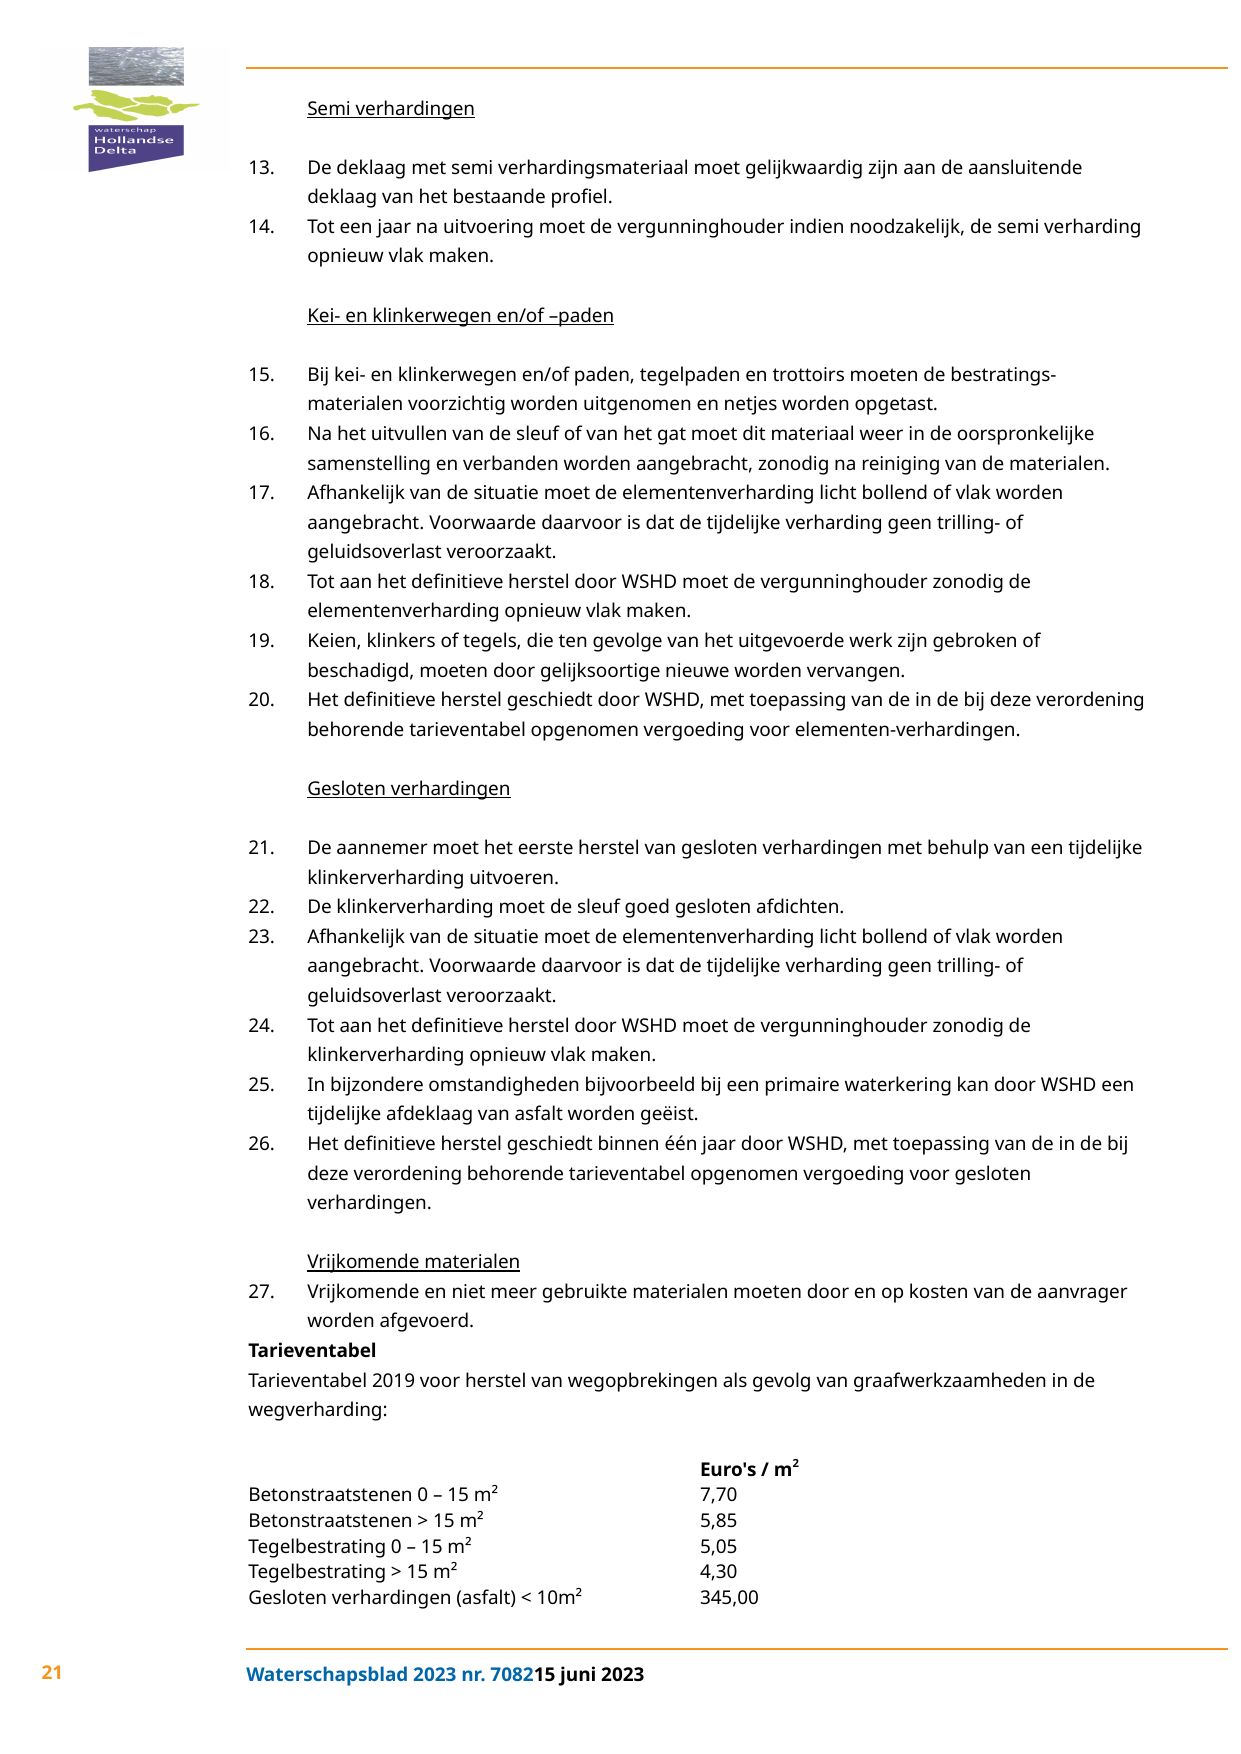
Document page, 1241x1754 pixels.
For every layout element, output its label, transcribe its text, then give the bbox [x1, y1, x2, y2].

list Tot aan het definitieve herstel door WSHD moet de vergunninghouder zonodig de elementenverharding opnieuw vlak maken. [248, 568, 1152, 623]
table_header Euro's / m2 [700, 1456, 1152, 1481]
text Tarieventabel [248, 1337, 1152, 1363]
table_cell Gesloten verhardingen (asfalt) < 10m² [248, 1584, 700, 1610]
table_cell Tegelbestrating > 15 m² [248, 1559, 700, 1584]
list Keien, klinkers of tegels, die ten gevolge van het uitgevoerde werk zijn gebroken of beschadigd, moeten door gelijksoortige nieuwe worden vervangen. [248, 627, 1152, 683]
table_header [248, 1456, 700, 1481]
list Het definitieve herstel geschiedt door WSHD, met toepassing van de in de bij deze verordening behorende tarieventabel opgenomen vergoeding voor elementen-verhardingen. [248, 686, 1152, 742]
table_cell 4,30 [700, 1559, 1152, 1584]
table_cell 5,05 [700, 1533, 1152, 1559]
list De aannemer moet het eerste herstel van gesloten verhardingen met behulp van een tijdelijke klinkerverharding uitvoeren. [248, 834, 1152, 890]
table_cell Tegelbestrating 0 – 15 m² [248, 1533, 700, 1559]
list Kei- en klinkerwegen en/of –paden [248, 302, 1152, 328]
list Afhankelijk van de situatie moet de elementenverharding licht bollend of vlak worden aangebracht. Voorwaarde daarvoor is dat de tijdelijke verharding geen trilling- of geluidsoverlast veroorzaakt. [248, 479, 1152, 564]
list Tot een jaar na uitvoering moet de vergunninghouder indien noodzakelijk, de semi verharding opnieuw vlak maken. [248, 213, 1152, 268]
text Tarieventabel 2019 voor herstel van wegopbrekingen als gevolg van graafwerkzaamheden in de wegverharding: [248, 1367, 1152, 1422]
list Na het uitvullen van de sleuf of van het gat moet dit materiaal weer in de oorspronkelijke samenstelling en verbanden worden aangebracht, zonodig na reiniging van de materialen. [248, 420, 1152, 476]
table_cell Betonstraatstenen > 15 m² [248, 1507, 700, 1533]
table_cell 7,70 [700, 1481, 1152, 1507]
table_cell Betonstraatstenen 0 – 15 m² [248, 1481, 700, 1507]
picture [41, 47, 231, 172]
table_cell 5,85 [700, 1507, 1152, 1533]
list Tot aan het definitieve herstel door WSHD moet de vergunninghouder zonodig de klinkerverharding opnieuw vlak maken. [248, 1012, 1152, 1067]
list Vrijkomende materialen [248, 1248, 1152, 1274]
list Het definitieve herstel geschiedt binnen één jaar door WSHD, met toepassing van de in de bij deze verordening behorende tarieventabel opgenomen vergoeding voor gesloten verhardingen. [248, 1130, 1152, 1215]
list De klinkerverharding moet de sleuf goed gesloten afdichten. [248, 893, 1152, 919]
list Vrijkomende en niet meer gebruikte materialen moeten door en op kosten van de aanvrager worden afgevoerd. [248, 1278, 1152, 1333]
list Semi verhardingen [248, 95, 1152, 121]
list Bij kei- en klinkerwegen en/of paden, tegelpaden en trottoirs moeten de bestratings-materialen voorzichtig worden uitgenomen en netjes worden opgetast. [248, 361, 1152, 416]
list In bijzondere omstandigheden bijvoorbeeld bij een primaire waterkering kan door WSHD een tijdelijke afdeklaag van asfalt worden geëist. [248, 1071, 1152, 1126]
list Afhankelijk van de situatie moet de elementenverharding licht bollend of vlak worden aangebracht. Voorwaarde daarvoor is dat de tijdelijke verharding geen trilling- of geluidsoverlast veroorzaakt. [248, 923, 1152, 1008]
list Gesloten verhardingen [248, 775, 1152, 801]
table_cell 345,00 [700, 1584, 1152, 1610]
list De deklaag met semi verhardingsmateriaal moet gelijkwaardig zijn aan de aansluitende deklaag van het bestaande profiel. [248, 154, 1152, 209]
